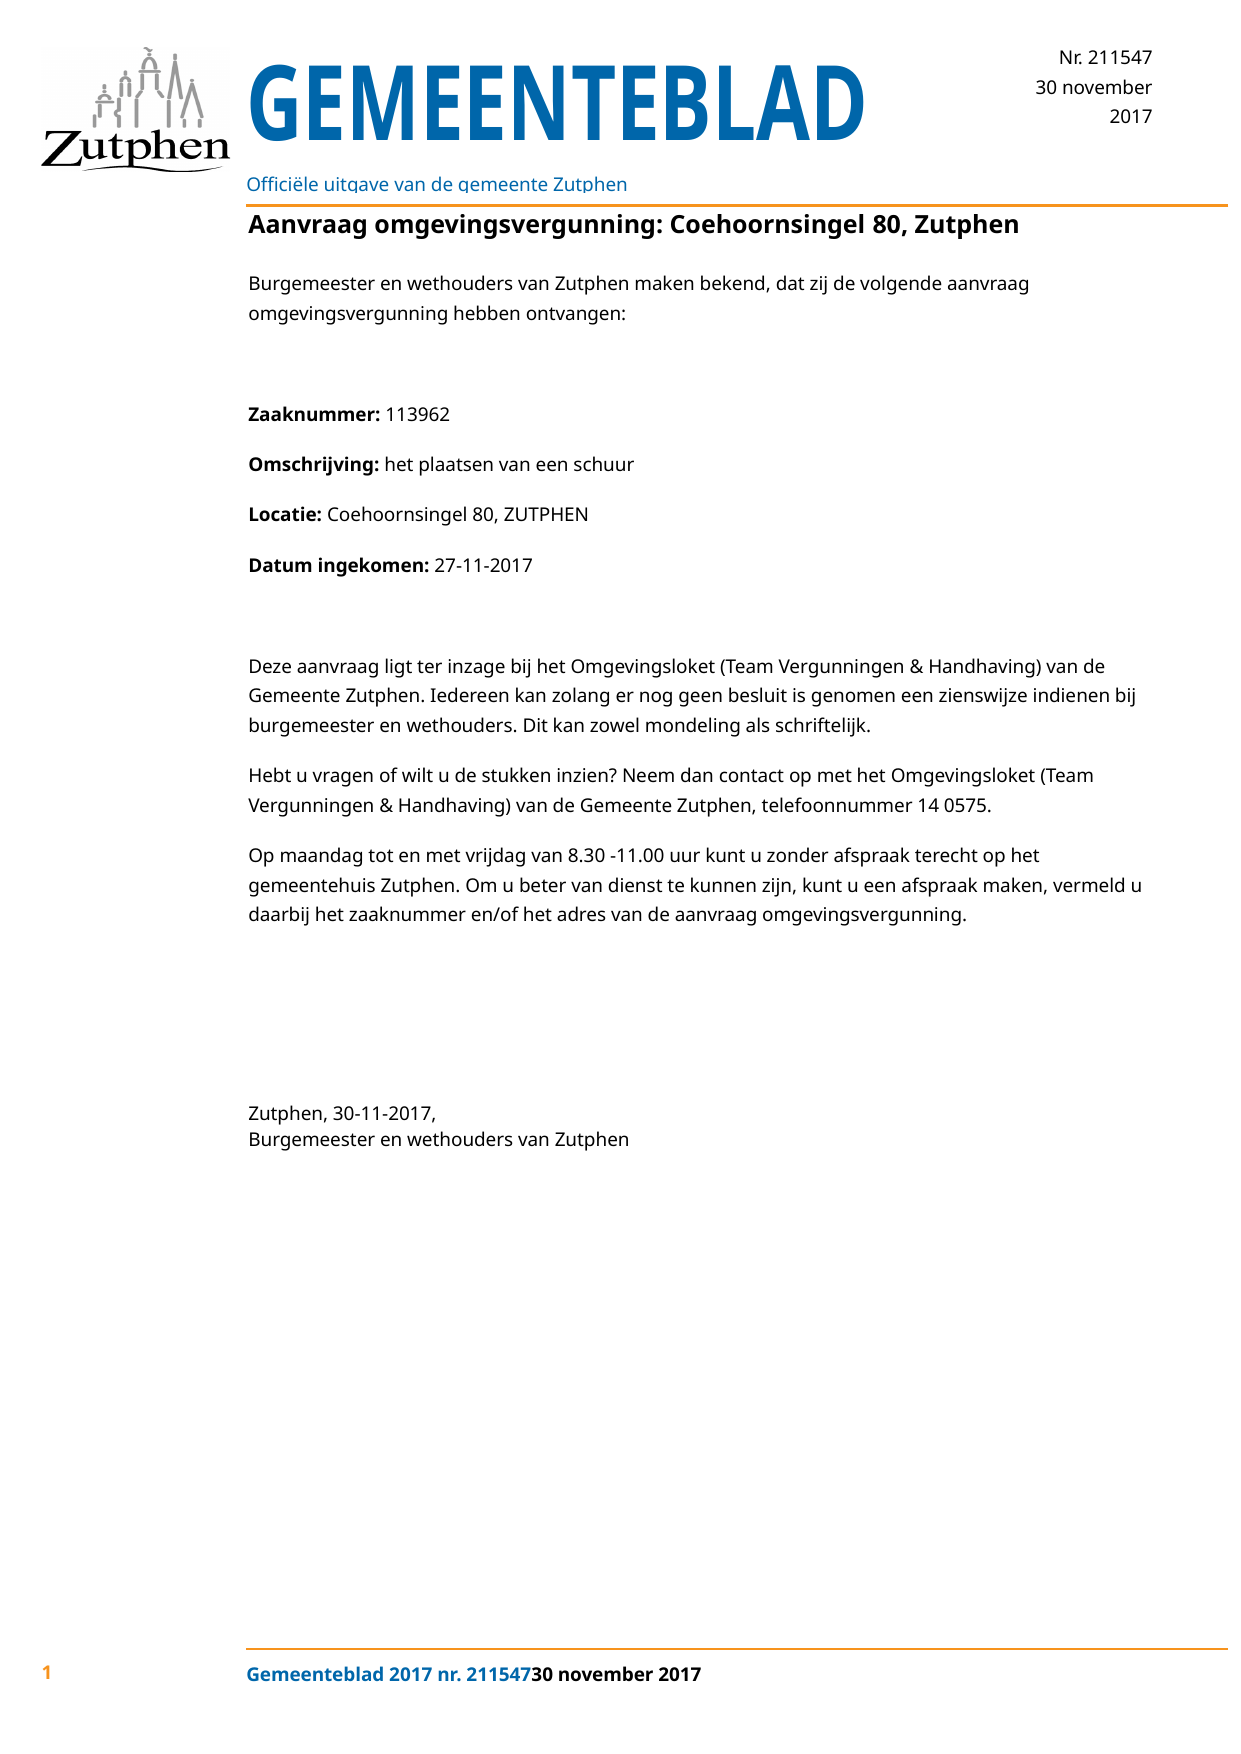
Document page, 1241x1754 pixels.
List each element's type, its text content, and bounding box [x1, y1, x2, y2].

text Locatie: Coehoornsingel 80, ZUTPHEN [248, 502, 1152, 527]
text Datum ingekomen: 27-11-2017 [248, 552, 1152, 578]
text Zutphen, 30-11-2017, [248, 1101, 1152, 1126]
text Aanvraag omgevingsvergunning: Coehoornsingel 80, Zutphen [248, 207, 1152, 241]
text Omschrijving: het plaatsen van een schuur [248, 451, 1152, 477]
text Deze aanvraag ligt ter inzage bij het Omgevingsloket (Team Vergunningen & Handhaving) van de Gemeente Zutphen. Iedereen kan zolang er nog geen besluit is genomen een zienswijze indienen bij burgemeester en wethouders. Dit kan zowel mondeling als schriftelijk. [248, 653, 1152, 738]
picture [41, 47, 231, 172]
text Op maandag tot en met vrijdag van 8.30 -11.00 uur kunt u zonder afspraak terecht op het gemeentehuis Zutphen. Om u beter van dienst te kunnen zijn, kunt u een afspraak maken, vermeld u daarbij het zaaknummer en/of het adres van de aanvraag omgevingsvergunning. [248, 842, 1152, 927]
text Burgemeester en wethouders van Zutphen maken bekend, dat zij de volgende aanvraag omgevingsvergunning hebben ontvangen: [248, 270, 1152, 326]
text Hebt u vragen of wilt u de stukken inzien? Neem dan contact op met het Omgevingsloket (Team Vergunningen & Handhaving) van de Gemeente Zutphen, telefoonnummer 14 0575. [248, 762, 1152, 818]
text Zaaknummer: 113962 [248, 401, 1152, 426]
text Burgemeester en wethouders van Zutphen [248, 1126, 1152, 1152]
